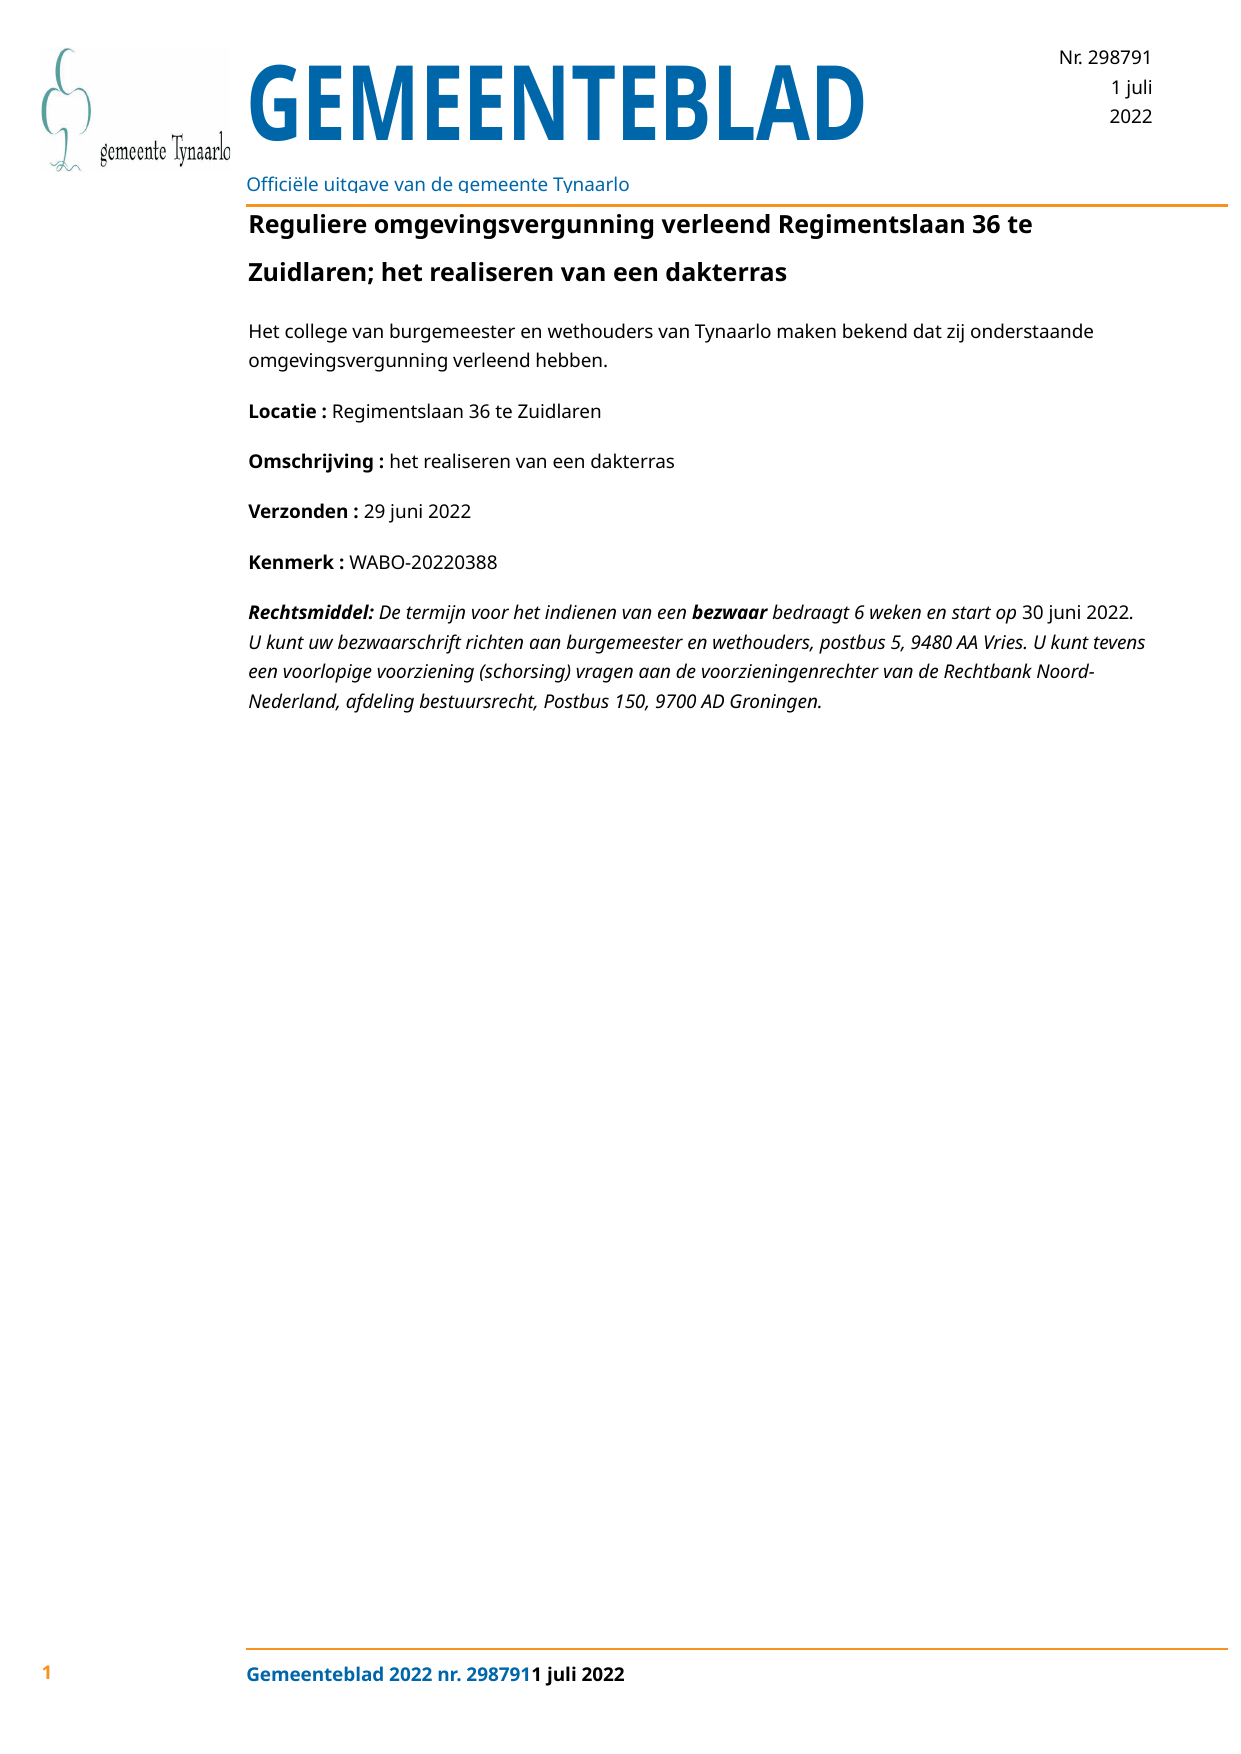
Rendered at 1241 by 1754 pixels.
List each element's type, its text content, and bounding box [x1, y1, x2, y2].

text Het college van burgemeester en wethouders van Tynaarlo maken bekend dat zij onderstaande omgevingsvergunning verleend hebben. [248, 318, 1152, 373]
text Omschrijving : het realiseren van een dakterras [248, 448, 1152, 474]
text Locatie : Regimentslaan 36 te Zuidlaren [248, 398, 1152, 424]
text Verzonden : 29 juni 2022 [248, 499, 1152, 524]
text Rechtsmiddel: De termijn voor het indienen van een bezwaar bedraagt 6 weken en start op 30 juni 2022. U kunt uw bezwaarschrift richten aan burgemeester en wethouders, postbus 5, 9480 AA Vries. U kunt tevens een voorlopige voorziening (schorsing) vragen aan de voorzieningenrechter van de Rechtbank Noord-Nederland, afdeling bestuursrecht, Postbus 150, 9700 AD Groningen. [248, 599, 1152, 714]
text Kenmerk : WABO-20220388 [248, 549, 1152, 575]
text Reguliere omgevingsvergunning verleend Regimentslaan 36 te Zuidlaren; het realiseren van een dakterras [248, 207, 1152, 288]
picture [41, 47, 231, 172]
